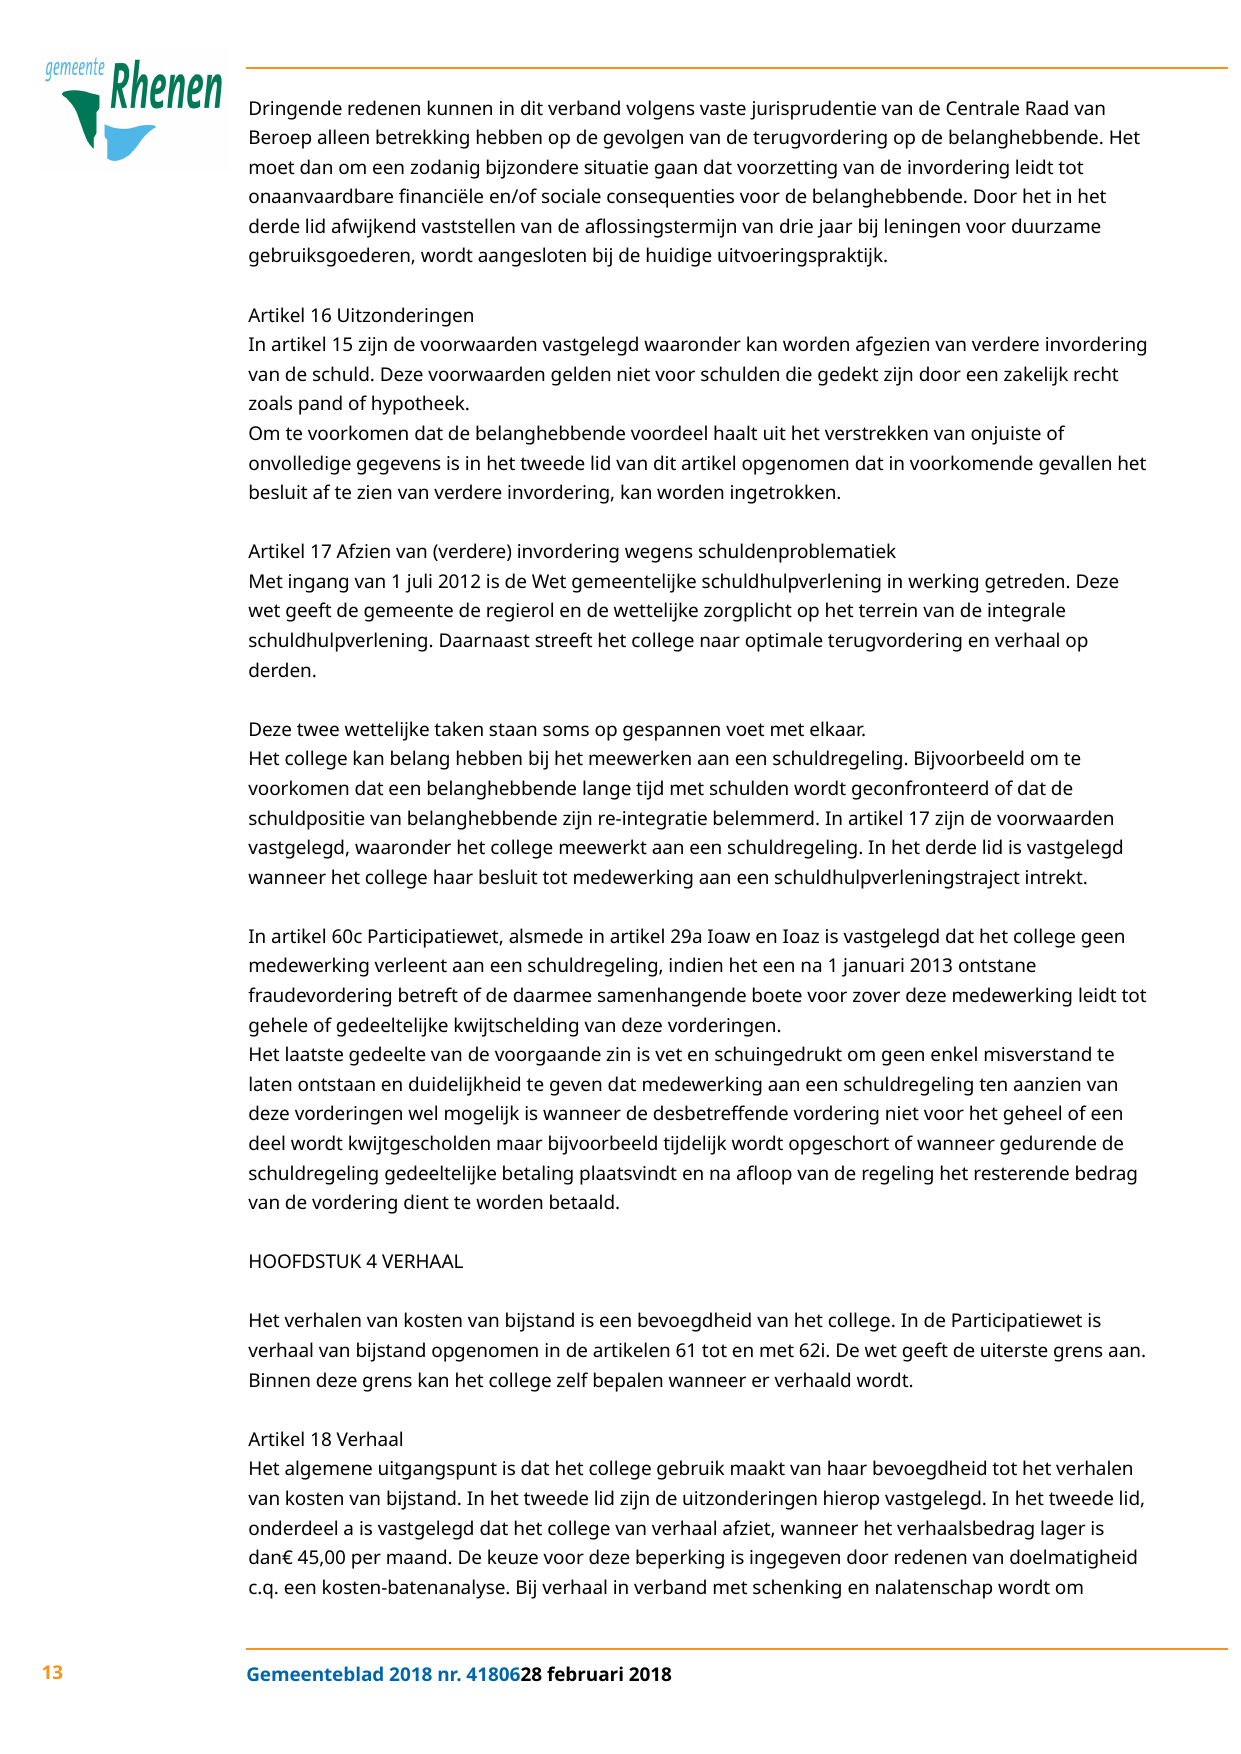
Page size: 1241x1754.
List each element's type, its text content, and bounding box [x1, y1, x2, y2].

text Het verhalen van kosten van bijstand is een bevoegdheid van het college. In de Participatiewet is verhaal van bijstand opgenomen in de artikelen 61 tot en met 62i. De wet geeft de uiterste grens aan. Binnen deze grens kan het college zelf bepalen wanneer er verhaald wordt. [248, 1308, 1152, 1393]
text In artikel 15 zijn de voorwaarden vastgelegd waaronder kan worden afgezien van verdere invordering van de schuld. Deze voorwaarden gelden niet voor schulden die gedekt zijn door een zakelijk recht zoals pand of hypotheek. [248, 331, 1152, 416]
text Deze twee wettelijke taken staan soms op gespannen voet met elkaar. [248, 716, 1152, 742]
text Artikel 17 Afzien van (verdere) invordering wegens schuldenproblematiek [248, 538, 1152, 564]
text Artikel 16 Uitzonderingen [248, 302, 1152, 328]
text Artikel 18 Verhaal [248, 1426, 1152, 1452]
text In artikel 60c Participatiewet, alsmede in artikel 29a Ioaw en Ioaz is vastgelegd dat het college geen medewerking verleent aan een schuldregeling, indien het een na 1 januari 2013 ontstane fraudevordering betreft of de daarmee samenhangende boete voor zover deze medewerking leidt tot gehele of gedeeltelijke kwijtschelding van deze vorderingen. [248, 923, 1152, 1038]
text Het college kan belang hebben bij het meewerken aan een schuldregeling. Bijvoorbeeld om te voorkomen dat een belanghebbende lange tijd met schulden wordt geconfronteerd of dat de schuldpositie van belanghebbende zijn re-integratie belemmerd. In artikel 17 zijn de voorwaarden vastgelegd, waaronder het college meewerkt aan een schuldregeling. In het derde lid is vastgelegd wanneer het college haar besluit tot medewerking aan een schuldhulpverleningstraject intrekt. [248, 746, 1152, 890]
text Met ingang van 1 juli 2012 is de Wet gemeentelijke schuldhulpverlening in werking getreden. Deze wet geeft de gemeente de regierol en de wettelijke zorgplicht op het terrein van de integrale schuldhulpverlening. Daarnaast streeft het college naar optimale terugvordering en verhaal op derden. [248, 568, 1152, 683]
text HOOFDSTUK 4 VERHAAL [248, 1248, 1152, 1274]
text Dringende redenen kunnen in dit verband volgens vaste jurisprudentie van de Centrale Raad van Beroep alleen betrekking hebben op de gevolgen van de terugvordering op de belanghebbende. Het moet dan om een zodanig bijzondere situatie gaan dat voorzetting van de invordering leidt tot onaanvaardbare financiële en/of sociale consequenties voor de belanghebbende. Door het in het derde lid afwijkend vaststellen van de aflossingstermijn van drie jaar bij leningen voor duurzame gebruiksgoederen, wordt aangesloten bij de huidige uitvoeringspraktijk. [248, 95, 1152, 268]
text Het laatste gedeelte van de voorgaande zin is vet en schuingedrukt om geen enkel misverstand te laten ontstaan en duidelijkheid te geven dat medewerking aan een schuldregeling ten aanzien van deze vorderingen wel mogelijk is wanneer de desbetreffende vordering niet voor het geheel of een deel wordt kwijtgescholden maar bijvoorbeeld tijdelijk wordt opgeschort of wanneer gedurende de schuldregeling gedeeltelijke betaling plaatsvindt en na afloop van de regeling het resterende bedrag van de vordering dient te worden betaald. [248, 1041, 1152, 1215]
text Het algemene uitgangspunt is dat het college gebruik maakt van haar bevoegdheid tot het verhalen van kosten van bijstand. In het tweede lid zijn de uitzonderingen hierop vastgelegd. In het tweede lid, onderdeel a is vastgelegd dat het college van verhaal afziet, wanneer het verhaalsbedrag lager is dan€ 45,00 per maand. De keuze voor deze beperking is ingegeven door redenen van doelmatigheid c.q. een kosten-batenanalyse. Bij verhaal in verband met schenking en nalatenschap wordt om [248, 1456, 1152, 1600]
picture [41, 47, 231, 172]
text Om te voorkomen dat de belanghebbende voordeel haalt uit het verstrekken van onjuiste of onvolledige gegevens is in het tweede lid van dit artikel opgenomen dat in voorkomende gevallen het besluit af te zien van verdere invordering, kan worden ingetrokken. [248, 420, 1152, 505]
